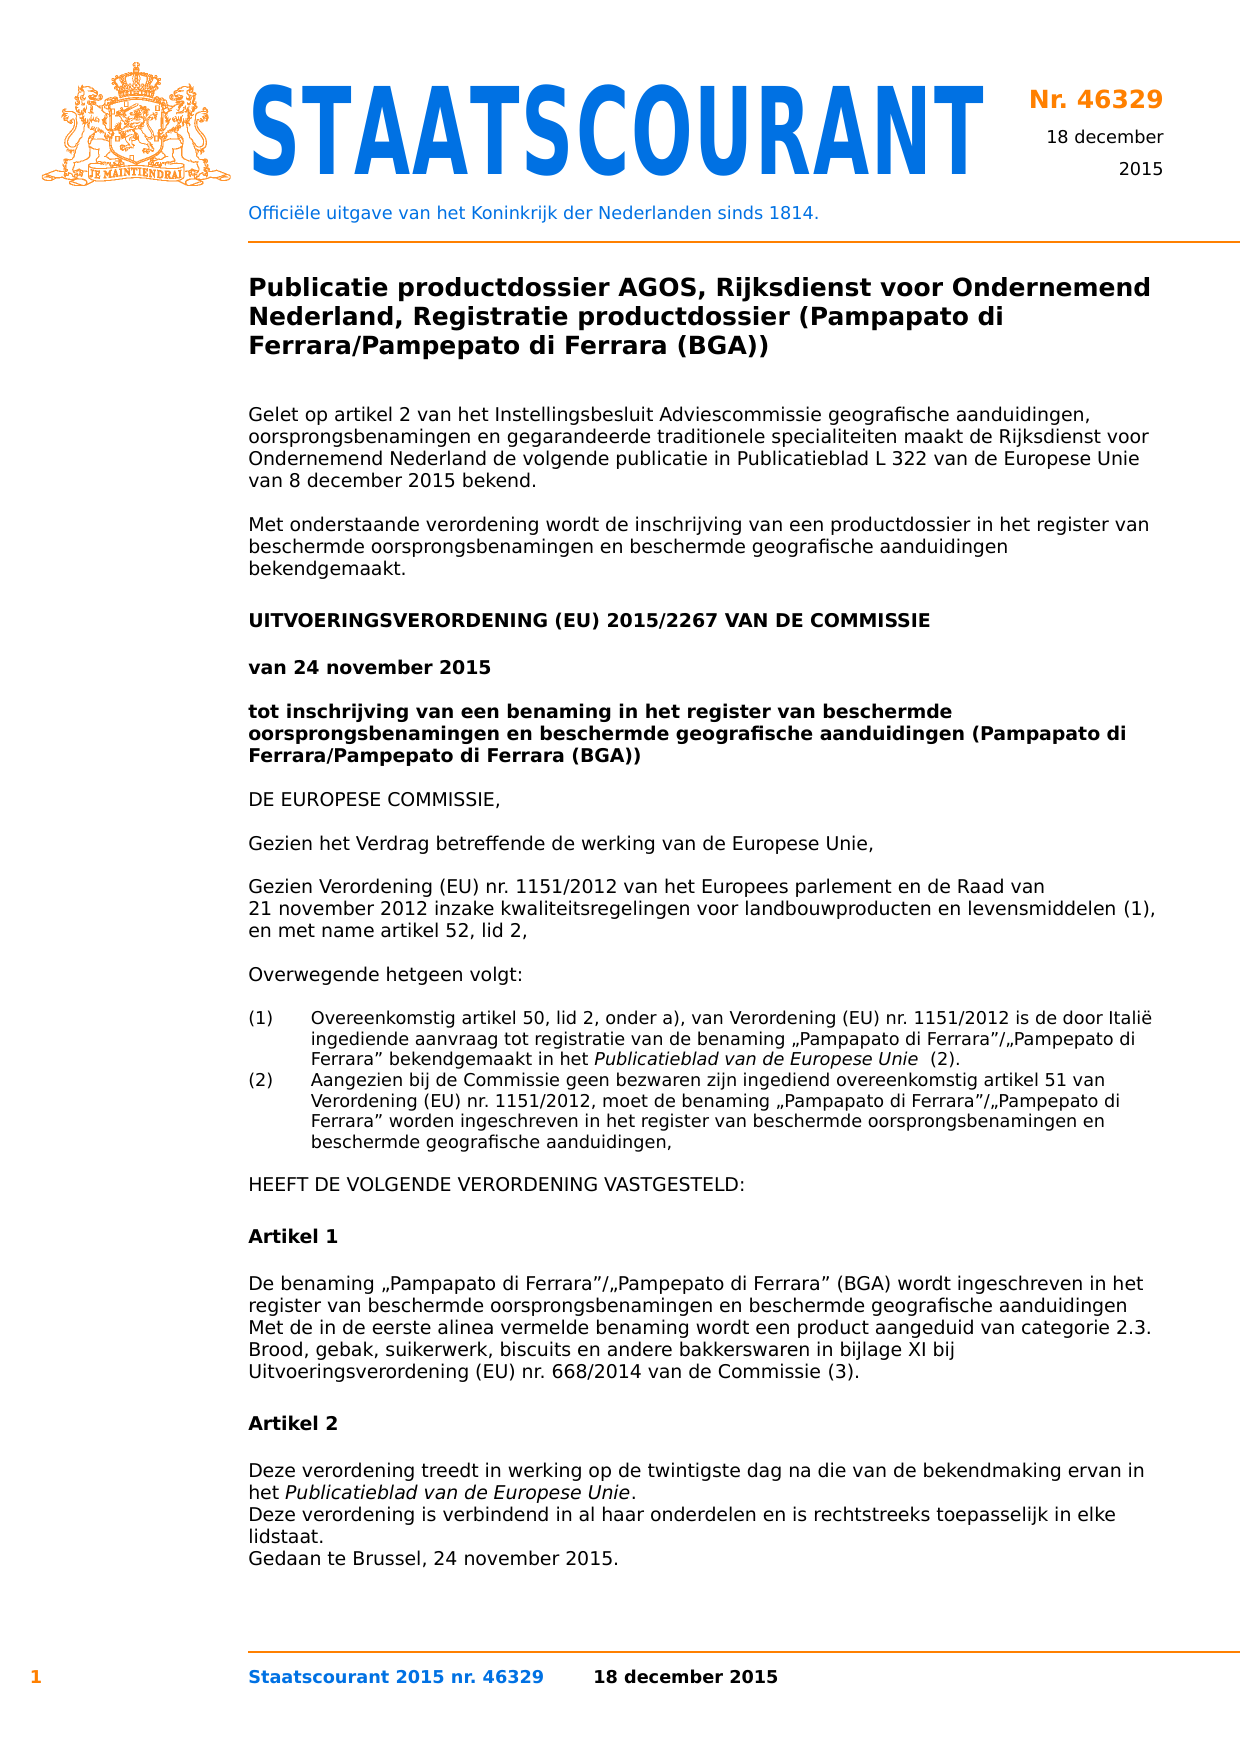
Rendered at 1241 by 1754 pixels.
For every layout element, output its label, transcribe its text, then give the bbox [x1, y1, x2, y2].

subtitle Artikel 1 [248, 1226, 1163, 1248]
text Deze verordening treedt in werking op de twintigste dag na die van de bekendmaking ervan in het Publicatieblad van de Europese Unie. [248, 1460, 1163, 1504]
table_header STAATSCOURANT [248, 62, 998, 203]
text De benaming „Pampapato di Ferrara”/„Pampepato di Ferrara” (BGA) wordt ingeschreven in het register van beschermde oorsprongsbenamingen en beschermde geografische aanduidingen [248, 1273, 1163, 1317]
text Gezien Verordening (EU) nr. 1151/2012 van het Europees parlement en de Raad van 21 november 2012 inzake kwaliteitsregelingen voor landbouwproducten en levensmiddelen (1), en met name artikel 52, lid 2, [248, 876, 1163, 942]
table_cell Officiële uitgave van het Koninkrijk der Nederlanden sinds 1814. [248, 203, 1240, 241]
table_cell 18 december [998, 121, 1240, 153]
text tot inschrijving van een benaming in het register van beschermde oorsprongsbenamingen en beschermde geografische aanduidingen (Pampapato di Ferrara/Pampepato di Ferrara (BGA)) [248, 701, 1163, 767]
picture [41, 62, 231, 186]
text Met onderstaande verordening wordt de inschrijving van een productdossier in het register van beschermde oorsprongsbenamingen en beschermde geografische aanduidingen bekendgemaakt. [248, 514, 1163, 580]
text Gelet op artikel 2 van het Instellingsbesluit Adviescommissie geografische aanduidingen, oorsprongsbenamingen en gegarandeerde traditionele specialiteiten maakt de Rijksdienst voor Ondernemend Nederland de volgende publicatie in Publicatieblad L 322 van de Europese Unie van 8 december 2015 bekend. [248, 404, 1163, 492]
table_cell (2) [248, 1070, 304, 1152]
table_header Nr. 46329 [998, 62, 1240, 121]
table_cell 2015 [998, 153, 1240, 203]
table_header [25, 62, 248, 241]
text HEEFT DE VOLGENDE VERORDENING VASTGESTELD: [248, 1174, 1163, 1196]
subtitle UITVOERINGSVERORDENING (EU) 2015/2267 VAN DE COMMISSIE [248, 610, 1163, 632]
subtitle Publicatie productdossier AGOS, Rijksdienst voor Ondernemend Nederland, Registratie productdossier (Pampapato di Ferrara/Pampepato di Ferrara (BGA)) [248, 273, 1163, 361]
text Overwegende hetgeen volgt: [248, 964, 1163, 986]
text Gedaan te Brussel, 24 november 2015. [248, 1548, 1163, 1570]
table_cell Aangezien bij de Commissie geen bezwaren zijn ingediend overeenkomstig artikel 51 van Verordening (EU) nr. 1151/2012, moet de benaming „Pampapato di Ferrara”/„Pampepato di Ferrara” worden ingeschreven in het register van beschermde oorsprongsbenamingen en beschermde geografische aanduidingen, [305, 1070, 1163, 1152]
subtitle Artikel 2 [248, 1413, 1163, 1435]
text Deze verordening is verbindend in al haar onderdelen en is rechtstreeks toepasselijk in elke lidstaat. [248, 1504, 1163, 1548]
text van 24 november 2015 [248, 657, 1163, 679]
text Gezien het Verdrag betreffende de werking van de Europese Unie, [248, 832, 1163, 854]
table_header Overeenkomstig artikel 50, lid 2, onder a), van Verordening (EU) nr. 1151/2012 is de door Italië ingediende aanvraag tot registratie van de benaming „Pampapato di Ferrara”/„Pampepato di Ferrara” bekendgemaakt in het Publicatieblad van de Europese Unie (2). [305, 1008, 1163, 1070]
text Met de in de eerste alinea vermelde benaming wordt een product aangeduid van categorie 2.3. Brood, gebak, suikerwerk, biscuits en andere bakkerswaren in bijlage XI bij Uitvoeringsverordening (EU) nr. 668/2014 van de Commissie (3). [248, 1317, 1163, 1383]
table_header (1) [248, 1008, 304, 1070]
text DE EUROPESE COMMISSIE, [248, 789, 1163, 811]
